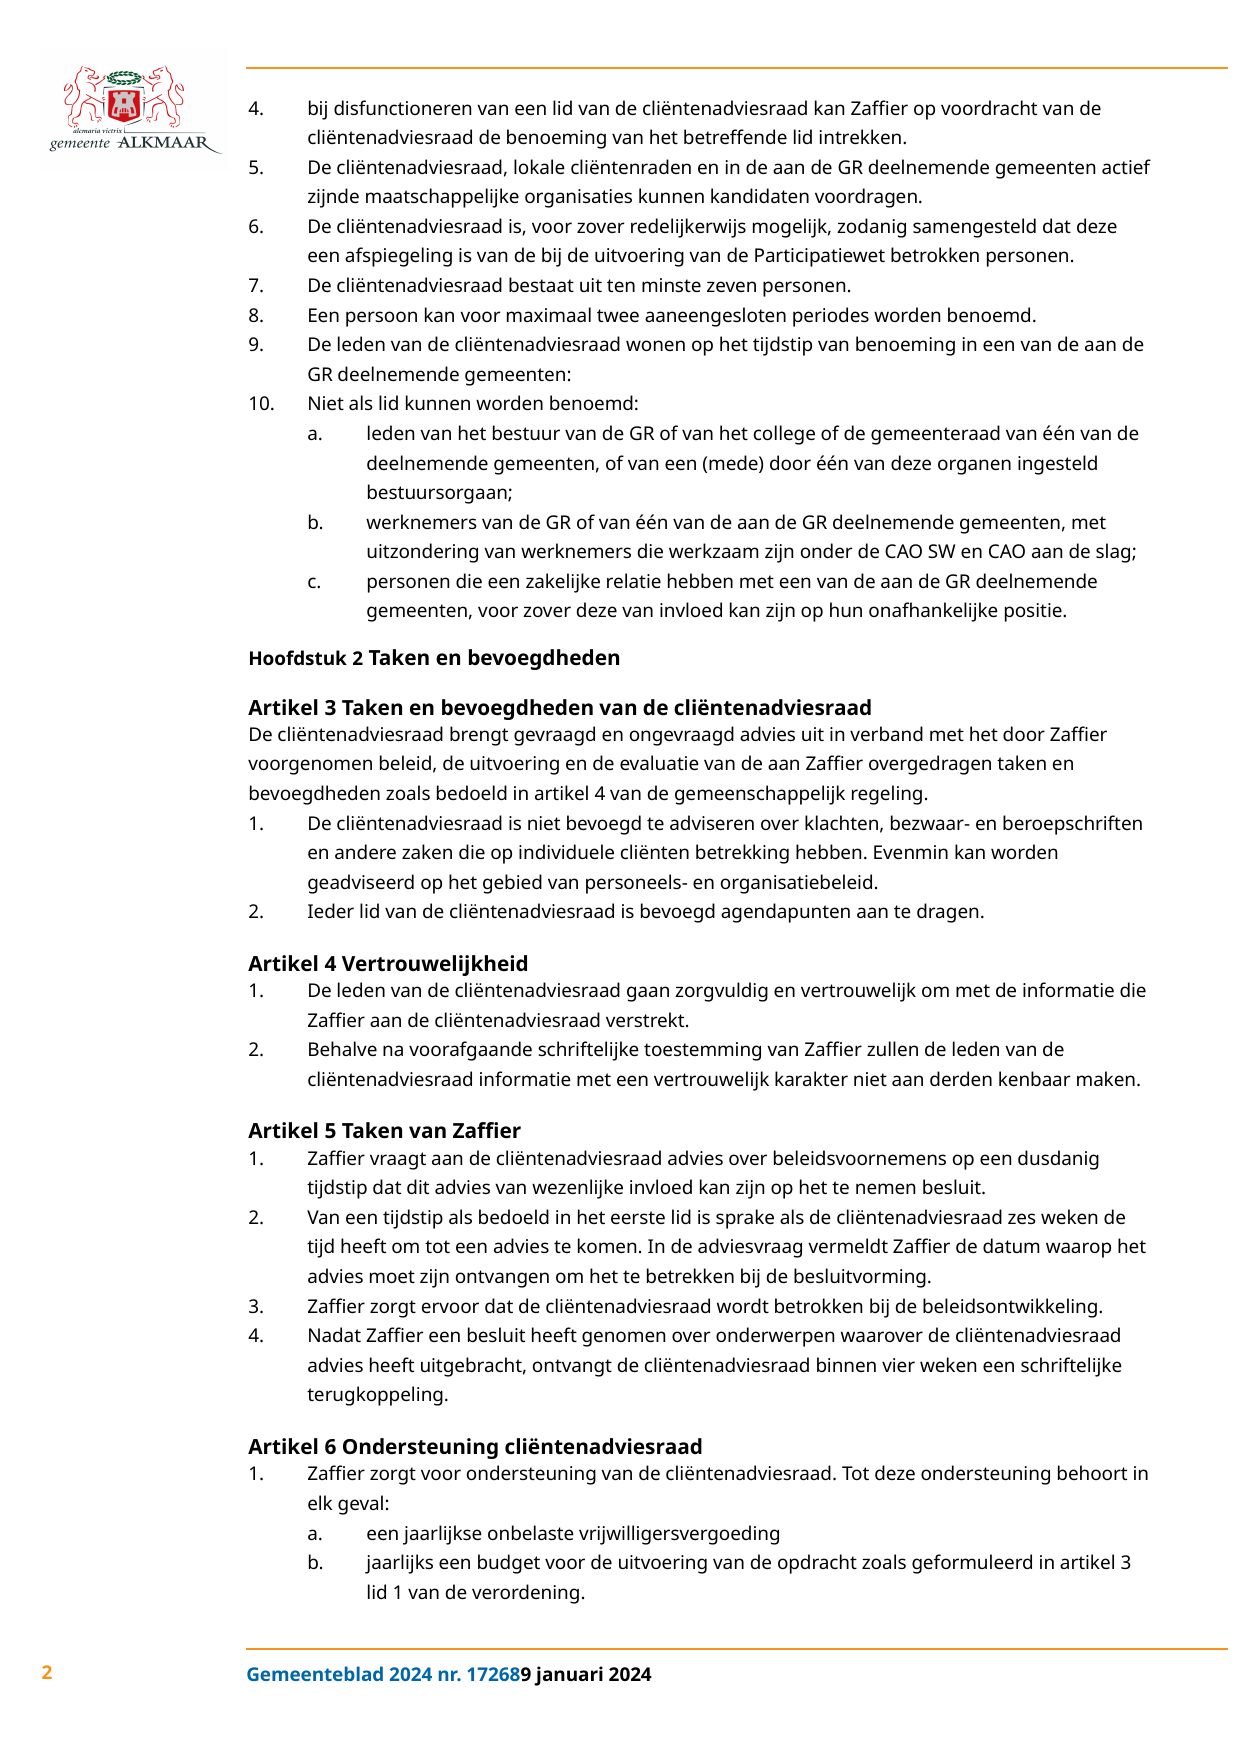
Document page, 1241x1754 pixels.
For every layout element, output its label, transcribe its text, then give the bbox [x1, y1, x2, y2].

list Nadat Zaffier een besluit heeft genomen over onderwerpen waarover de cliëntenadviesraad advies heeft uitgebracht, ontvangt de cliëntenadviesraad binnen vier weken een schriftelijke terugkoppeling. [248, 1322, 1152, 1407]
list De leden van de cliëntenadviesraad gaan zorgvuldig en vertrouwelijk om met de informatie die Zaffier aan de cliëntenadviesraad verstrekt. [248, 977, 1152, 1033]
list De cliëntenadviesraad bestaat uit ten minste zeven personen. [248, 272, 1152, 298]
list personen die een zakelijke relatie hebben met een van de aan de GR deelnemende gemeenten, voor zover deze van invloed kan zijn op hun onafhankelijke positie. [307, 568, 1152, 623]
list De cliëntenadviesraad, lokale cliëntenraden en in de aan de GR deelnemende gemeenten actief zijnde maatschappelijke organisaties kunnen kandidaten voordragen. [248, 154, 1152, 209]
list Zaffier vraagt aan de cliëntenadviesraad advies over beleidsvoornemens op een dusdanig tijdstip dat dit advies van wezenlijke invloed kan zijn op het te nemen besluit. [248, 1145, 1152, 1200]
list leden van het bestuur van de GR of van het college of de gemeenteraad van één van de deelnemende gemeenten, of van een (mede) door één van deze organen ingesteld bestuursorgaan; [307, 420, 1152, 505]
text De cliëntenadviesraad brengt gevraagd en ongevraagd advies uit in verband met het door Zaffier voorgenomen beleid, de uitvoering en de evaluatie van de aan Zaffier overgedragen taken en bevoegdheden zoals bedoeld in artikel 4 van de gemeenschappelijk regeling. [248, 721, 1152, 806]
list Van een tijdstip als bedoeld in het eerste lid is sprake als de cliëntenadviesraad zes weken de tijd heeft om tot een advies te komen. In de adviesvraag vermeldt Zaffier de datum waarop het advies moet zijn ontvangen om het te betrekken bij de besluitvorming. [248, 1204, 1152, 1289]
picture [41, 47, 231, 172]
list De cliëntenadviesraad is niet bevoegd te adviseren over klachten, bezwaar- en beroepschriften en andere zaken die op individuele cliënten betrekking hebben. Evenmin kan worden geadviseerd op het gebied van personeels- en organisatiebeleid. [248, 810, 1152, 895]
text Artikel 3 Taken en bevoegdheden van de cliëntenadviesraad [248, 693, 1152, 721]
list jaarlijks een budget voor de uitvoering van de opdracht zoals geformuleerd in artikel 3 lid 1 van de verordening. [307, 1549, 1152, 1604]
list Een persoon kan voor maximaal twee aaneengesloten periodes worden benoemd. [248, 302, 1152, 328]
list Ieder lid van de cliëntenadviesraad is bevoegd agendapunten aan te dragen. [248, 898, 1152, 924]
list bij disfunctioneren van een lid van de cliëntenadviesraad kan Zaffier op voordracht van de cliëntenadviesraad de benoeming van het betreffende lid intrekken. [248, 95, 1152, 150]
list Zaffier zorgt ervoor dat de cliëntenadviesraad wordt betrokken bij de beleidsontwikkeling. [248, 1293, 1152, 1319]
list Behalve na voorafgaande schriftelijke toestemming van Zaffier zullen de leden van de cliëntenadviesraad informatie met een vertrouwelijk karakter niet aan derden kenbaar maken. [248, 1037, 1152, 1092]
list De leden van de cliëntenadviesraad wonen op het tijdstip van benoeming in een van de aan de GR deelnemende gemeenten: [248, 331, 1152, 387]
list een jaarlijkse onbelaste vrijwilligersvergoeding [307, 1520, 1152, 1545]
text Artikel 5 Taken van Zaffier [248, 1117, 1152, 1145]
list Niet als lid kunnen worden benoemd: [248, 391, 1152, 416]
text Artikel 6 Ondersteuning cliëntenadviesraad [248, 1432, 1152, 1461]
text Hoofdstuk 2 Taken en bevoegdheden [248, 643, 1152, 672]
list Zaffier zorgt voor ondersteuning van de cliëntenadviesraad. Tot deze ondersteuning behoort in elk geval: [248, 1461, 1152, 1516]
list werknemers van de GR of van één van de aan de GR deelnemende gemeenten, met uitzondering van werknemers die werkzaam zijn onder de CAO SW en CAO aan de slag; [307, 509, 1152, 564]
text Artikel 4 Vertrouwelijkheid [248, 949, 1152, 977]
list De cliëntenadviesraad is, voor zover redelijkerwijs mogelijk, zodanig samengesteld dat deze een afspiegeling is van de bij de uitvoering van de Participatiewet betrokken personen. [248, 213, 1152, 268]
